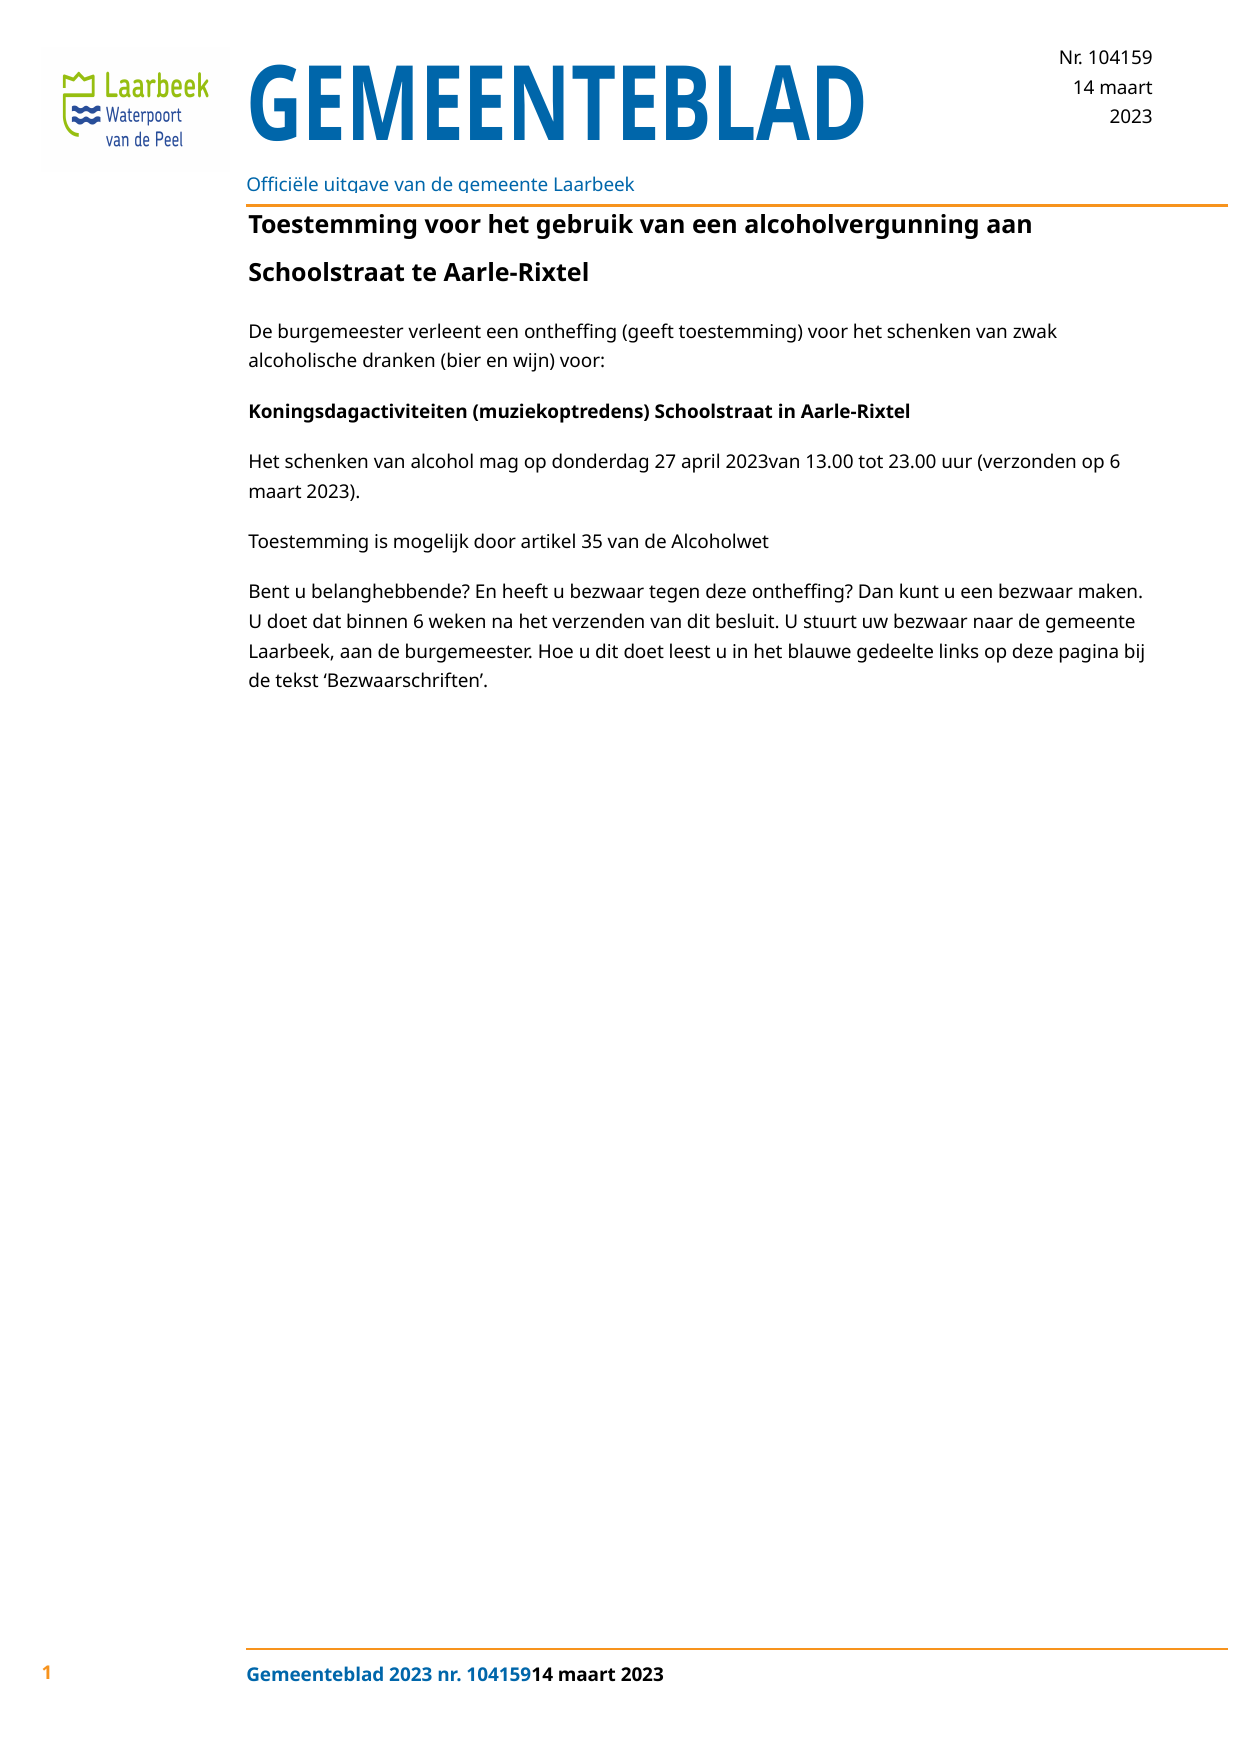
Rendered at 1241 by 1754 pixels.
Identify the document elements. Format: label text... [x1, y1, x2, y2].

text Bent u belanghebbende? En heeft u bezwaar tegen deze ontheffing? Dan kunt u een bezwaar maken. U doet dat binnen 6 weken na het verzenden van dit besluit. U stuurt uw bezwaar naar de gemeente Laarbeek, aan de burgemeester. Hoe u dit doet leest u in het blauwe gedeelte links op deze pagina bij de tekst ‘Bezwaarschriften’. [248, 579, 1152, 693]
text Koningsdagactiviteiten (muziekoptredens) Schoolstraat in Aarle-Rixtel [248, 398, 1152, 424]
text Toestemming is mogelijk door artikel 35 van de Alcoholwet [248, 528, 1152, 554]
text De burgemeester verleent een ontheffing (geeft toestemming) voor het schenken van zwak alcoholische dranken (bier en wijn) voor: [248, 318, 1152, 373]
text Toestemming voor het gebruik van een alcoholvergunning aan Schoolstraat te Aarle-Rixtel [248, 207, 1152, 288]
text Het schenken van alcohol mag op donderdag 27 april 2023van 13.00 tot 23.00 uur (verzonden op 6 maart 2023). [248, 448, 1152, 504]
picture [41, 47, 231, 172]
